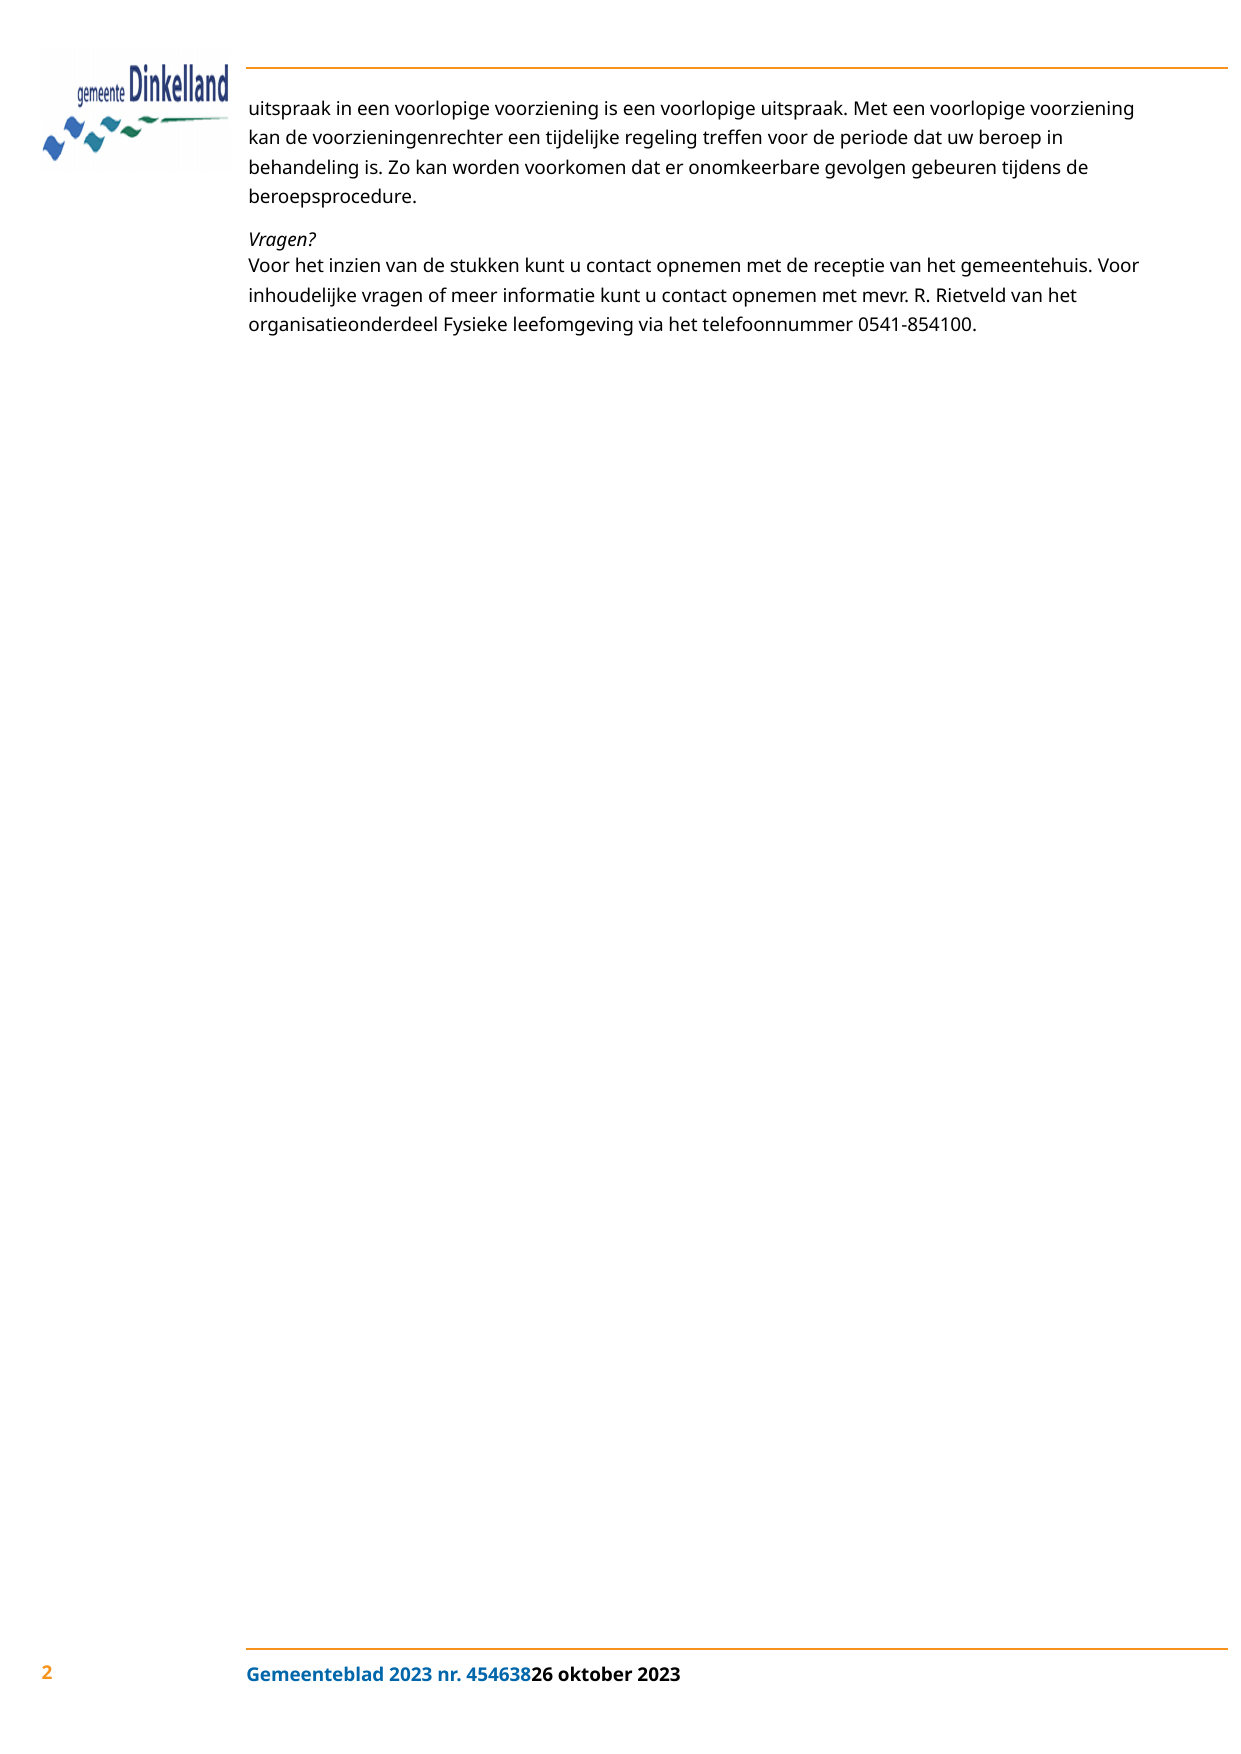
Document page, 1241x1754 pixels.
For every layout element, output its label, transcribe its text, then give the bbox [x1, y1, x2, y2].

text Vragen? [248, 227, 1152, 252]
text Voor het inzien van de stukken kunt u contact opnemen met de receptie van het gemeentehuis. Voor inhoudelijke vragen of meer informatie kunt u contact opnemen met mevr. R. Rietveld van het organisatieonderdeel Fysieke leefomgeving via het telefoonnummer 0541-854100. [248, 252, 1152, 337]
text uitspraak in een voorlopige voorziening is een voorlopige uitspraak. Met een voorlopige voorziening kan de voorzieningenrechter een tijdelijke regeling treffen voor de periode dat uw beroep in behandeling is. Zo kan worden voorkomen dat er onomkeerbare gevolgen gebeuren tijdens de beroepsprocedure. [248, 95, 1152, 209]
picture [41, 47, 231, 172]
